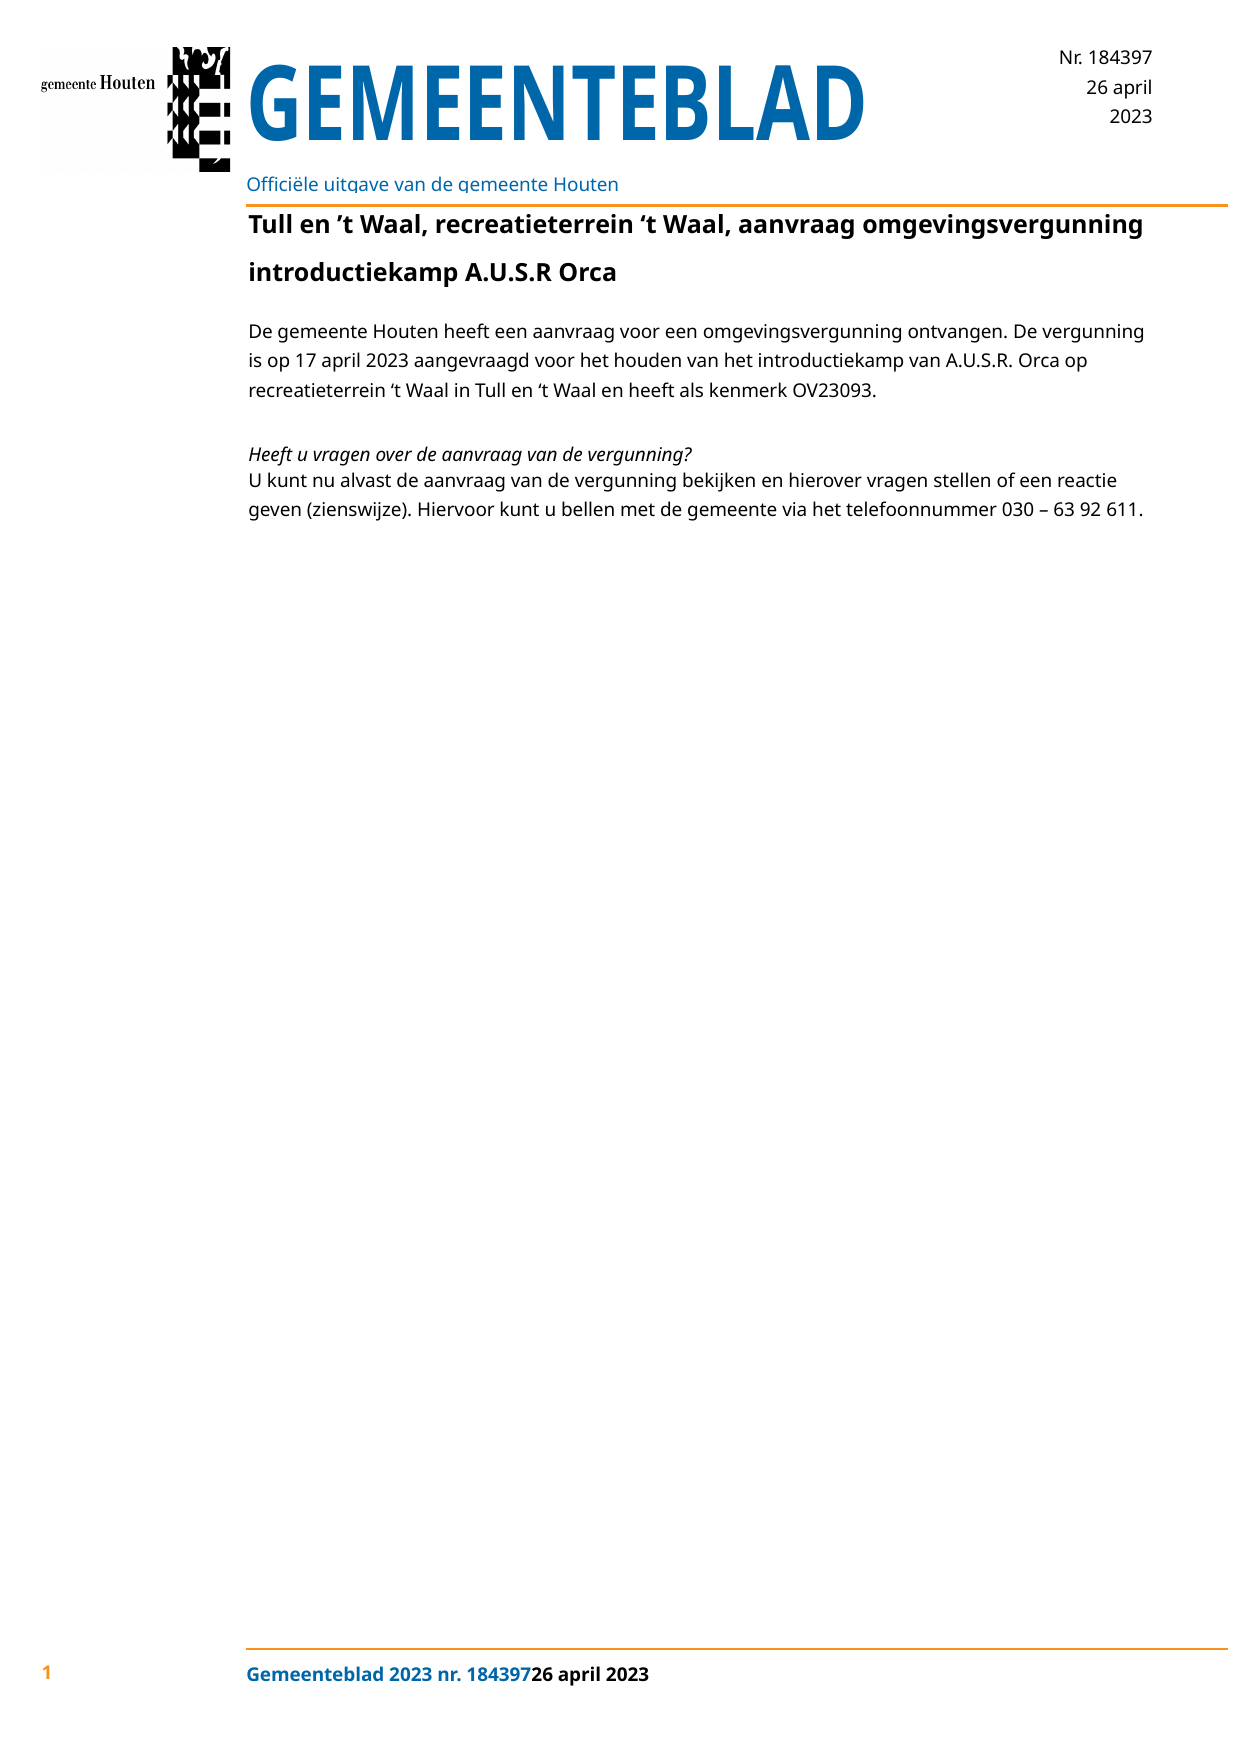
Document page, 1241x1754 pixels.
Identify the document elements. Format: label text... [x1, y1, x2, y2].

picture [41, 47, 231, 172]
text U kunt nu alvast de aanvraag van de vergunning bekijken en hierover vragen stellen of een reactie geven (zienswijze). Hiervoor kunt u bellen met de gemeente via het telefoonnummer 030 – 63 92 611. [248, 467, 1152, 522]
text De gemeente Houten heeft een aanvraag voor een omgevingsvergunning ontvangen. De vergunning is op 17 april 2023 aangevraagd voor het houden van het introductiekamp van A.U.S.R. Orca op recreatieterrein ‘t Waal in Tull en ‘t Waal en heeft als kenmerk OV23093. [248, 318, 1152, 403]
text Tull en ’t Waal, recreatieterrein ‘t Waal, aanvraag omgevingsvergunning introductiekamp A.U.S.R Orca [248, 207, 1152, 288]
text Heeft u vragen over de aanvraag van de vergunning? [248, 441, 1152, 467]
